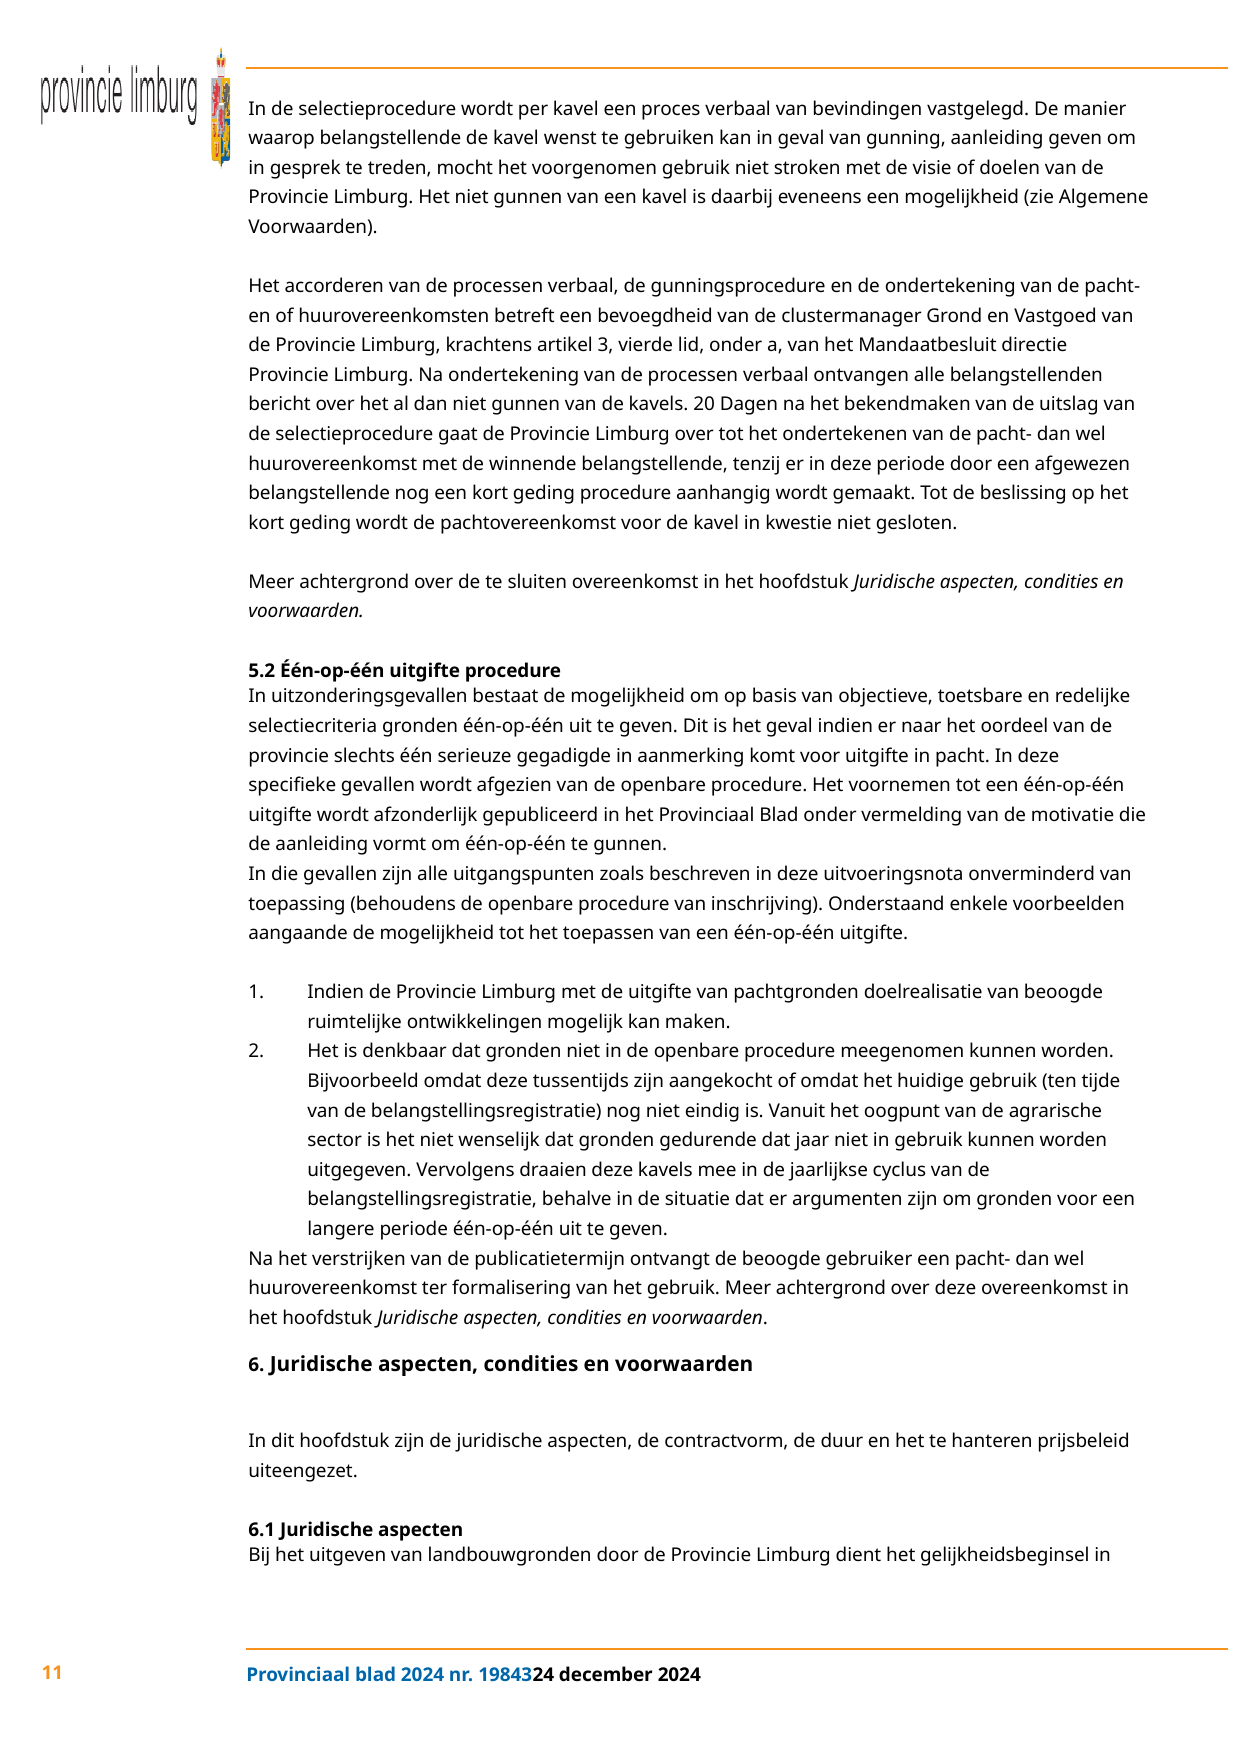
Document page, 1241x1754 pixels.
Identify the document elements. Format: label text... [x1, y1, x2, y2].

text 5.2 Één-op-één uitgifte procedure [248, 657, 1152, 683]
list Het is denkbaar dat gronden niet in de openbare procedure meegenomen kunnen worden. Bijvoorbeeld omdat deze tussentijds zijn aangekocht of omdat het huidige gebruik (ten tijde van de belangstellingsregistratie) nog niet eindig is. Vanuit het oogpunt van de agrarische sector is het niet wenselijk dat gronden gedurende dat jaar niet in gebruik kunnen worden uitgegeven. Vervolgens draaien deze kavels mee in de jaarlijkse cyclus van de belangstellingsregistratie, behalve in de situatie dat er argumenten zijn om gronden voor een langere periode één-op-één uit te geven. [248, 1038, 1152, 1241]
text Het accorderen van de processen verbaal, de gunningsprocedure en de ondertekening van de pacht- en of huurovereenkomsten betreft een bevoegdheid van de clustermanager Grond en Vastgoed van de Provincie Limburg, krachtens artikel 3, vierde lid, onder a, van het Mandaatbesluit directie Provincie Limburg. Na ondertekening van de processen verbaal ontvangen alle belangstellenden bericht over het al dan niet gunnen van de kavels. 20 Dagen na het bekendmaken van de uitslag van de selectieprocedure gaat de Provincie Limburg over tot het ondertekenen van de pacht- dan wel huurovereenkomst met de winnende belangstellende, tenzij er in deze periode door een afgewezen belangstellende nog een kort geding procedure aanhangig wordt gemaakt. Tot de beslissing op het kort geding wordt de pachtovereenkomst voor de kavel in kwestie niet gesloten. [248, 272, 1152, 535]
text In de selectieprocedure wordt per kavel een proces verbaal van bevindingen vastgelegd. De manier waarop belangstellende de kavel wenst te gebruiken kan in geval van gunning, aanleiding geven om in gesprek te treden, mocht het voorgenomen gebruik niet stroken met de visie of doelen van de Provincie Limburg. Het niet gunnen van een kavel is daarbij eveneens een mogelijkheid (zie Algemene Voorwaarden). [248, 95, 1152, 239]
text Bij het uitgeven van landbouwgronden door de Provincie Limburg dient het gelijkheidsbeginsel in [248, 1542, 1152, 1567]
text 6. Juridische aspecten, condities en voorwaarden [248, 1349, 1152, 1378]
text In uitzonderingsgevallen bestaat de mogelijkheid om op basis van objectieve, toetsbare en redelijke selectiecriteria gronden één-op-één uit te geven. Dit is het geval indien er naar het oordeel van de provincie slechts één serieuze gegadigde in aanmerking komt voor uitgifte in pacht. In deze specifieke gevallen wordt afgezien van de openbare procedure. Het voornemen tot een één-op-één uitgifte wordt afzonderlijk gepubliceerd in het Provinciaal Blad onder vermelding van de motivatie die de aanleiding vormt om één-op-één te gunnen. [248, 683, 1152, 856]
text 6.1 Juridische aspecten [248, 1516, 1152, 1542]
text In dit hoofdstuk zijn de juridische aspecten, de contractvorm, de duur en het te hanteren prijsbeleid uiteengezet. [248, 1427, 1152, 1482]
list Indien de Provincie Limburg met de uitgifte van pachtgronden doelrealisatie van beoogde ruimtelijke ontwikkelingen mogelijk kan maken. [248, 978, 1152, 1034]
picture [41, 47, 231, 172]
text Meer achtergrond over de te sluiten overeenkomst in het hoofdstuk Juridische aspecten, condities en voorwaarden. [248, 568, 1152, 623]
text Na het verstrijken van de publicatietermijn ontvangt de beoogde gebruiker een pacht- dan wel huurovereenkomst ter formalisering van het gebruik. Meer achtergrond over deze overeenkomst in het hoofdstuk Juridische aspecten, condities en voorwaarden. [248, 1245, 1152, 1329]
text In die gevallen zijn alle uitgangspunten zoals beschreven in deze uitvoeringsnota onverminderd van toepassing (behoudens de openbare procedure van inschrijving). Onderstaand enkele voorbeelden aangaande de mogelijkheid tot het toepassen van een één-op-één uitgifte. [248, 860, 1152, 945]
